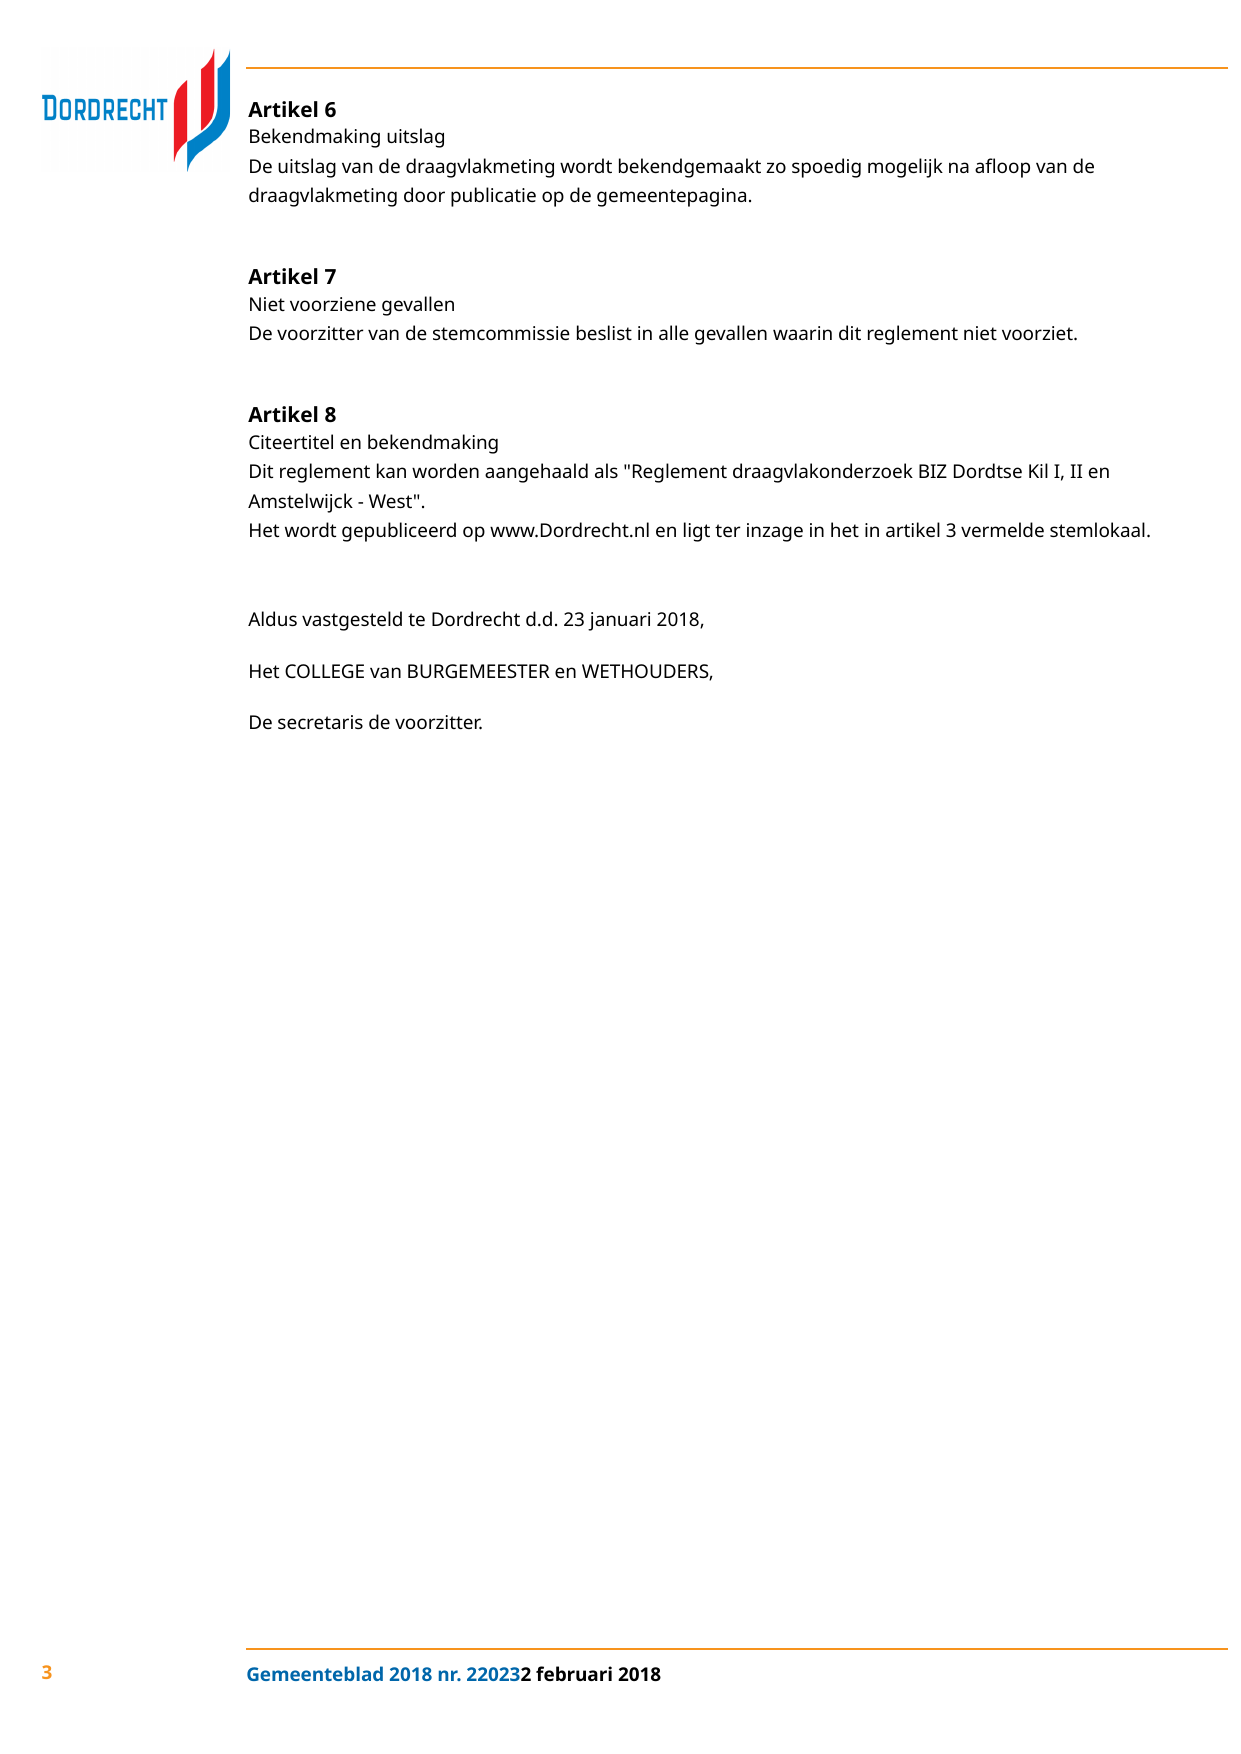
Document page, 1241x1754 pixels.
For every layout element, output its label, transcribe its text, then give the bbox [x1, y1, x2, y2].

text De secretaris de voorzitter. [248, 709, 1152, 735]
text De uitslag van de draagvlakmeting wordt bekendgemaakt zo spoedig mogelijk na afloop van de draagvlakmeting door publicatie op de gemeentepagina. [248, 153, 1152, 208]
text Artikel 7 [248, 262, 1152, 291]
text Aldus vastgesteld te Dordrecht d.d. 23 januari 2018, [248, 606, 1152, 632]
text Het COLLEGE van BURGEMEESTER en WETHOUDERS, [248, 658, 1152, 683]
text Niet voorziene gevallen [248, 291, 1152, 317]
text Het wordt gepubliceerd op www.Dordrecht.nl en ligt ter inzage in het in artikel 3 vermelde stemlokaal. [248, 518, 1152, 543]
text Dit reglement kan worden aangehaald als "Reglement draagvlakonderzoek BIZ Dordtse Kil I, II en Amstelwijck - West". [248, 458, 1152, 514]
text Artikel 6 [248, 95, 1152, 123]
picture [41, 47, 231, 172]
text De voorzitter van de stemcommissie beslist in alle gevallen waarin dit reglement niet voorziet. [248, 320, 1152, 346]
text Bekendmaking uitslag [248, 123, 1152, 149]
text Citeertitel en bekendmaking [248, 429, 1152, 454]
text Artikel 8 [248, 400, 1152, 429]
